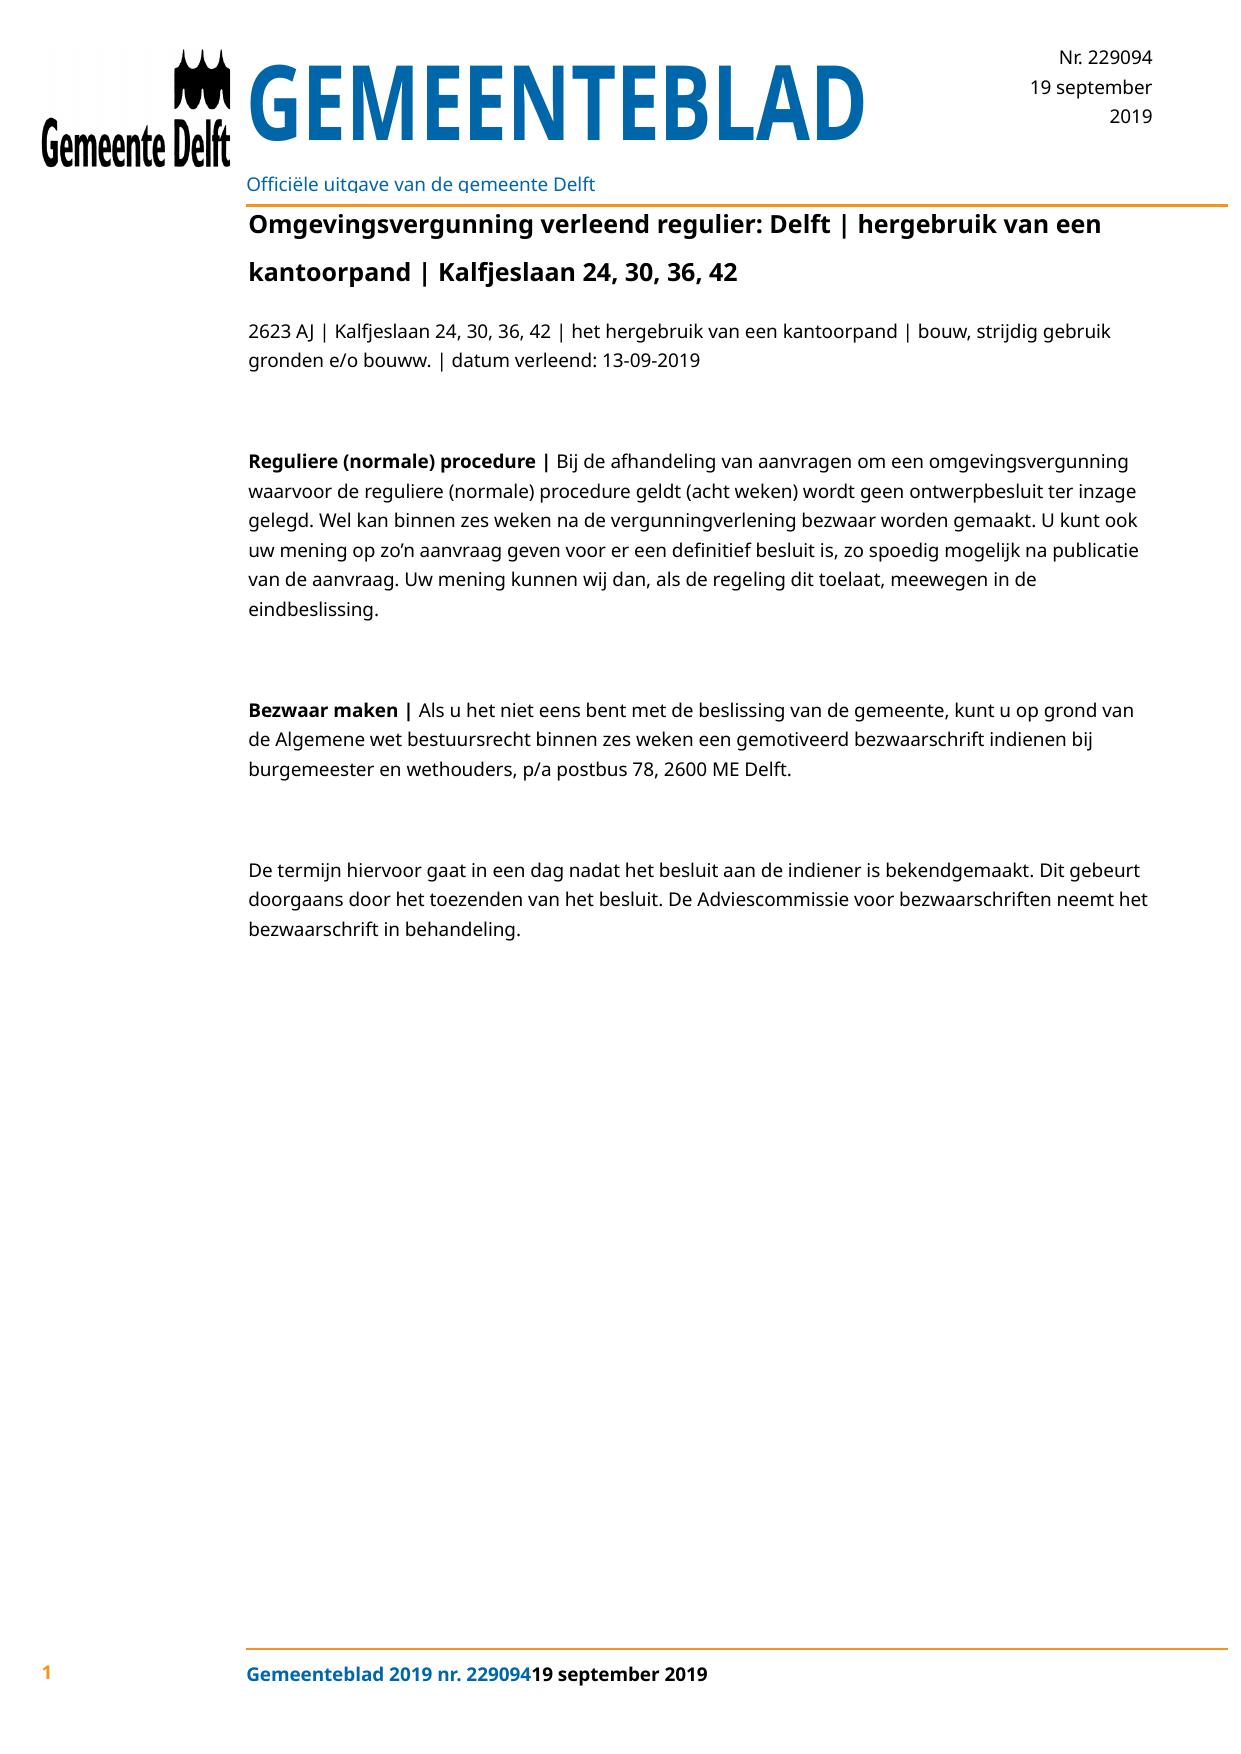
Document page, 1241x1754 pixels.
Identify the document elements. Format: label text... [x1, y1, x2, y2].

text De termijn hiervoor gaat in een dag nadat het besluit aan de indiener is bekendgemaakt. Dit gebeurt doorgaans door het toezenden van het besluit. De Adviescommissie voor bezwaarschriften neemt het bezwaarschrift in behandeling. [248, 857, 1152, 942]
text Reguliere (normale) procedure | Bij de afhandeling van aanvragen om een omgevingsvergunning waarvoor de reguliere (normale) procedure geldt (acht weken) wordt geen ontwerpbesluit ter inzage gelegd. Wel kan binnen zes weken na de vergunningverlening bezwaar worden gemaakt. U kunt ook uw mening op zo’n aanvraag geven voor er een definitief besluit is, zo spoedig mogelijk na publicatie van de aanvraag. Uw mening kunnen wij dan, als de regeling dit toelaat, meewegen in de eindbeslissing. [248, 448, 1152, 622]
picture [41, 47, 231, 172]
text 2623 AJ | Kalfjeslaan 24, 30, 36, 42 | het hergebruik van een kantoorpand | bouw, strijdig gebruik gronden e/o bouww. | datum verleend: 13-09-2019 [248, 318, 1152, 373]
text Bezwaar maken | Als u het niet eens bent met de beslissing van de gemeente, kunt u op grond van de Algemene wet bestuursrecht binnen zes weken een gemotiveerd bezwaarschrift indienen bij burgemeester en wethouders, p/a postbus 78, 2600 ME Delft. [248, 697, 1152, 782]
text Omgevingsvergunning verleend regulier: Delft | hergebruik van een kantoorpand | Kalfjeslaan 24, 30, 36, 42 [248, 207, 1152, 288]
